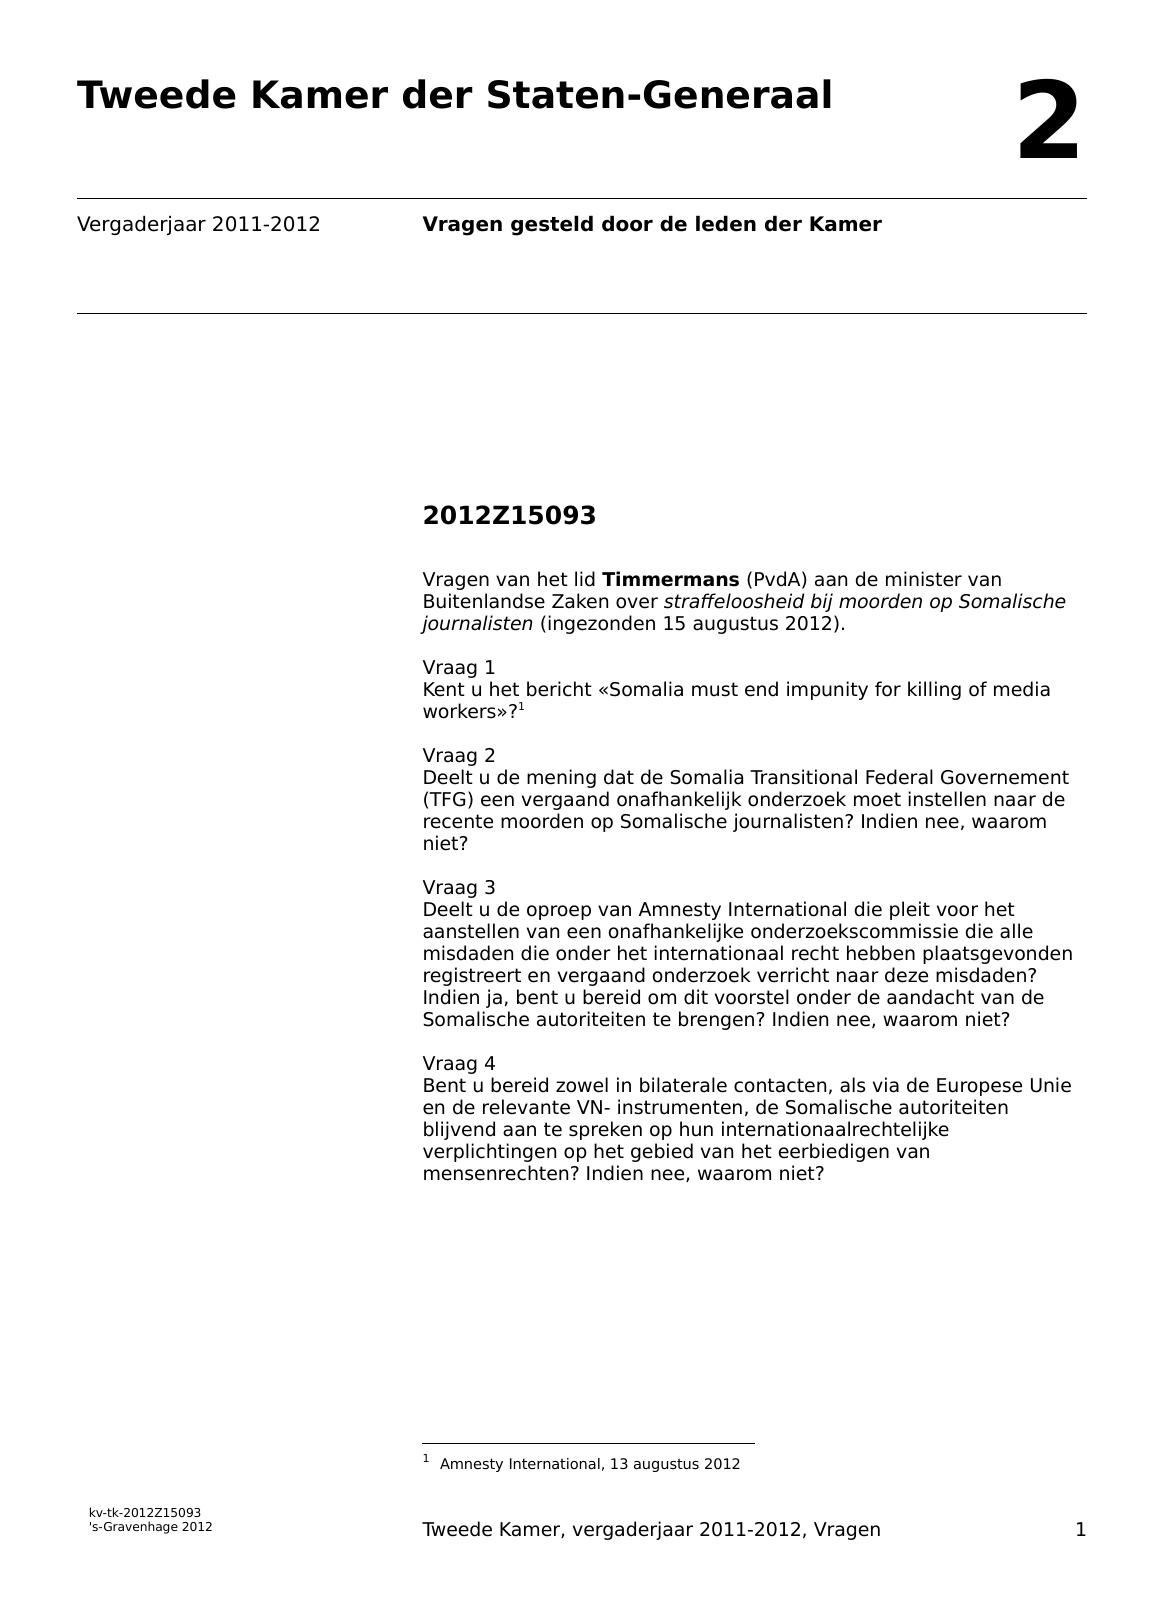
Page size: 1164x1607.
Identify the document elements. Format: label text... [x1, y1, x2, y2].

table_header Tweede Kamer der Staten-Generaal [77, 59, 886, 198]
table_cell Vragen gesteld door de leden der Kamer [422, 199, 1087, 313]
text 's-Gravenhage 2012 [88, 1520, 323, 1534]
text 2012Z15093 [422, 501, 1087, 531]
table_header 2 [886, 59, 1087, 198]
text Kent u het bericht «Somalia must end impunity for killing of media workers»? [422, 679, 1087, 723]
text Vraag 2 [422, 745, 1087, 767]
text Vraag 1 [422, 657, 1087, 679]
text Deelt u de oproep van Amnesty International die pleit voor het aanstellen van een onafhankelijke onderzoekscommissie die alle misdaden die onder het internationaal recht hebben plaatsgevonden registreert en vergaand onderzoek verricht naar deze misdaden? Indien ja, bent u bereid om dit voorstel onder de aandacht van de Somalische autoriteiten te brengen? Indien nee, waarom niet? [422, 899, 1087, 1031]
text Vraag 3 [422, 877, 1087, 899]
text Deelt u de mening dat de Somalia Transitional Federal Governement (TFG) een vergaand onafhankelijk onderzoek moet instellen naar de recente moorden op Somalische journalisten? Indien nee, waarom niet? [422, 767, 1087, 855]
text Bent u bereid zowel in bilaterale contacten, als via de Europese Unie en de relevante VN- instrumenten, de Somalische autoriteiten blijvend aan te spreken op hun internationaalrechtelijke verplichtingen op het gebied van het eerbiedigen van mensenrechten? Indien nee, waarom niet? [422, 1075, 1087, 1185]
text kv-tk-2012Z15093 [88, 1506, 323, 1520]
table_cell Vergaderjaar 2011-2012 [77, 199, 422, 313]
text Amnesty International, 13 augustus 2012 [422, 1452, 1087, 1474]
text Vraag 4 [422, 1053, 1087, 1075]
text Vragen van het lid Timmermans (PvdA) aan de minister van Buitenlandse Zaken over straffeloosheid bij moorden op Somalische journalisten (ingezonden 15 augustus 2012). [422, 569, 1087, 635]
